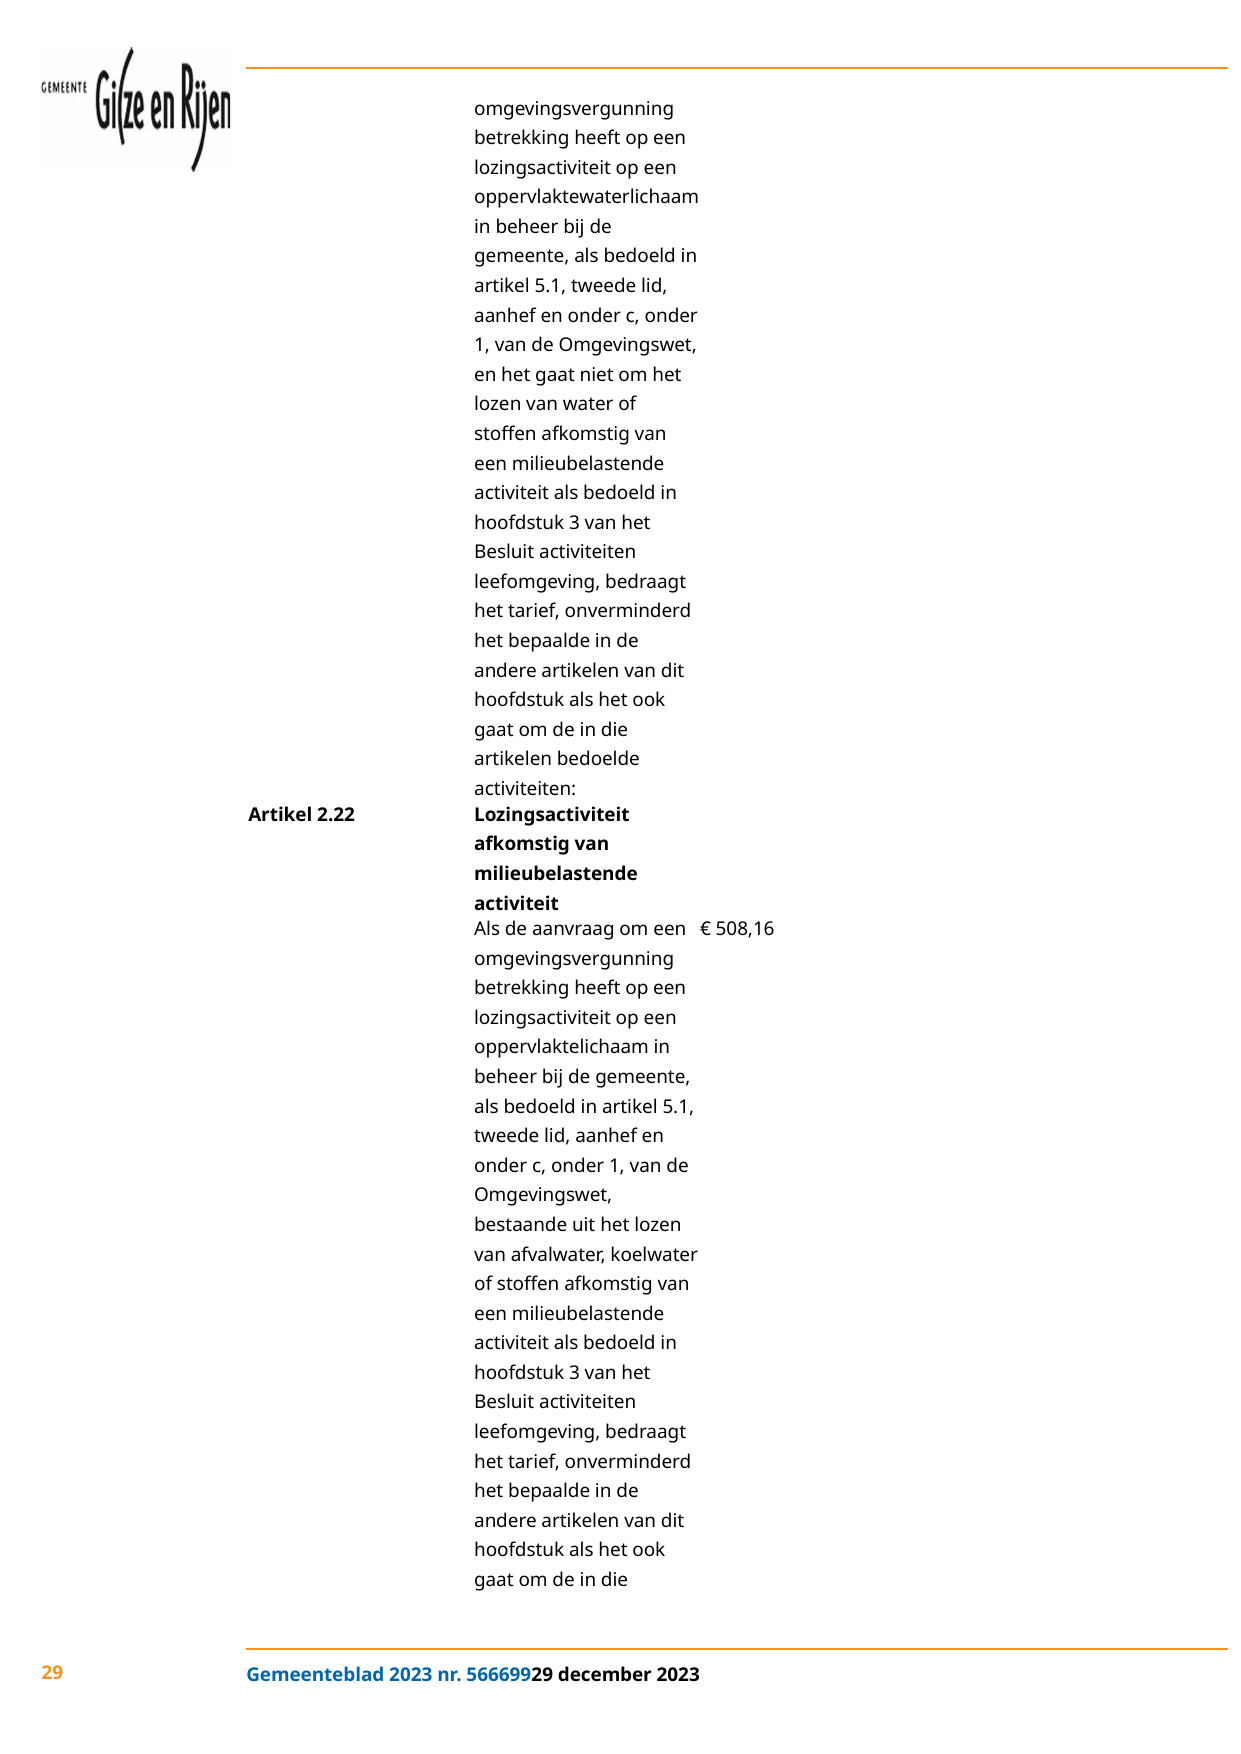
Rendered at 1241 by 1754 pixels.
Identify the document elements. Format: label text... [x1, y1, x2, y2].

table_cell [248, 95, 474, 801]
picture [41, 47, 231, 172]
table_cell [700, 801, 926, 915]
table_cell € 508,16 [700, 915, 926, 1592]
table_cell [700, 95, 926, 801]
table_cell omgevingsvergunning betrekking heeft op een lozingsactiviteit op een oppervlaktewaterlichaam in beheer bij de gemeente, als bedoeld in artikel 5.1, tweede lid, aanhef en onder c, onder 1, van de Omgevingswet, en het gaat niet om het lozen van water of stoffen afkomstig van een milieubelastende activiteit als bedoeld in hoofdstuk 3 van het Besluit activiteiten leefomgeving, bedraagt het tarief, onverminderd het bepaalde in de andere artikelen van dit hoofdstuk als het ook gaat om de in die artikelen bedoelde activiteiten: [474, 95, 700, 801]
table_cell Lozingsactiviteit afkomstig van milieubelastende activiteit [474, 801, 700, 915]
table_cell Als de aanvraag om een omgevingsvergunning betrekking heeft op een lozingsactiviteit op een oppervlaktelichaam in beheer bij de gemeente, als bedoeld in artikel 5.1, tweede lid, aanhef en onder c, onder 1, van de Omgevingswet, bestaande uit het lozen van afvalwater, koelwater of stoffen afkomstig van een milieubelastende activiteit als bedoeld in hoofdstuk 3 van het Besluit activiteiten leefomgeving, bedraagt het tarief, onverminderd het bepaalde in de andere artikelen van dit hoofdstuk als het ook gaat om de in die [474, 915, 700, 1592]
table_cell Artikel 2.22 [248, 801, 474, 915]
table_cell [248, 915, 474, 1592]
